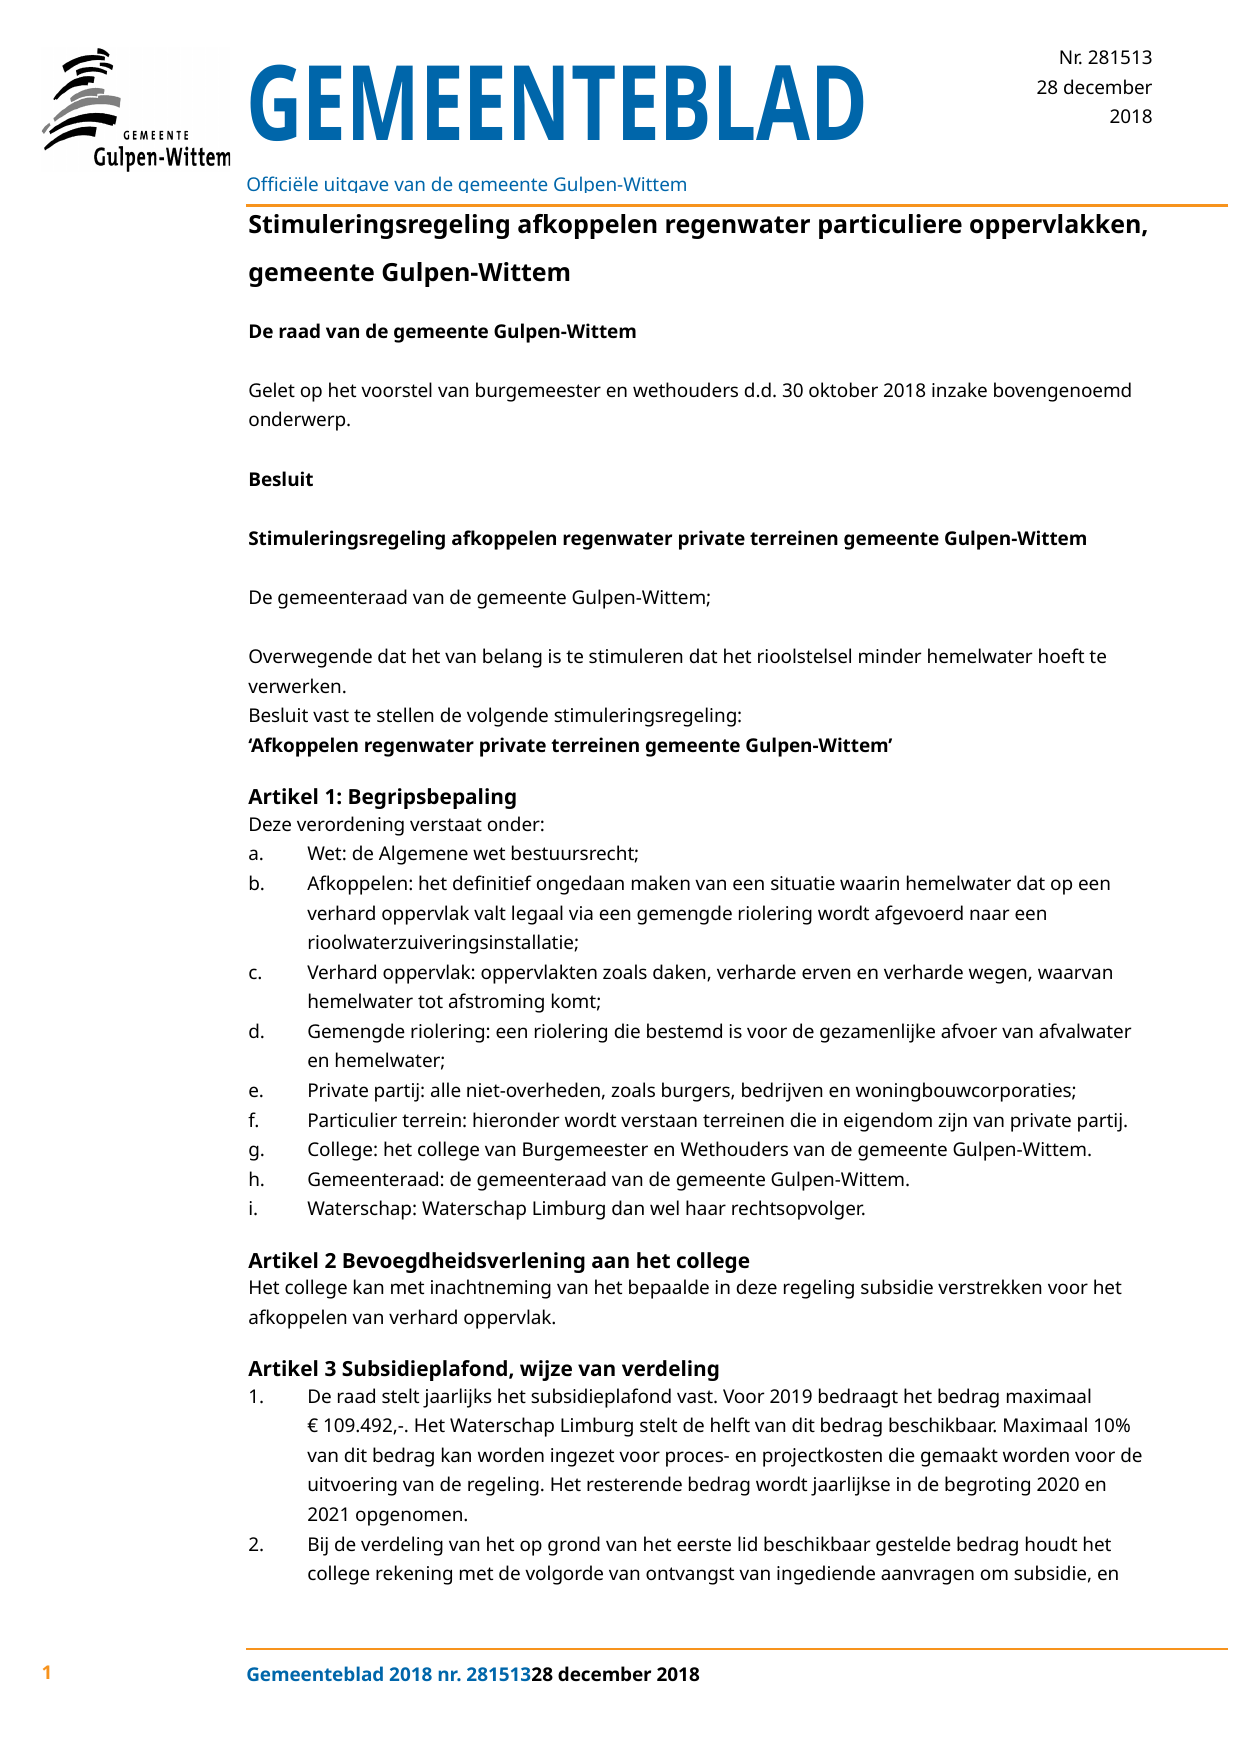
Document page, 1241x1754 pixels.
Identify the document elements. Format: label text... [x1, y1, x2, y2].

text Overwegende dat het van belang is te stimuleren dat het rioolstelsel minder hemelwater hoeft te verwerken. [248, 643, 1152, 699]
text Deze verordening verstaat onder: [248, 811, 1152, 837]
text De gemeenteraad van de gemeente Gulpen-Wittem; [248, 584, 1152, 610]
list Afkoppelen: het definitief ongedaan maken van een situatie waarin hemelwater dat op een verhard oppervlak valt legaal via een gemengde riolering wordt afgevoerd naar een rioolwaterzuiveringsinstallatie; [248, 870, 1152, 955]
list Wet: de Algemene wet bestuursrecht; [248, 841, 1152, 866]
list Private partij: alle niet-overheden, zoals burgers, bedrijven en woningbouwcorporaties; [248, 1077, 1152, 1103]
list Gemengde riolering: een riolering die bestemd is voor de gezamenlijke afvoer van afvalwater en hemelwater; [248, 1018, 1152, 1073]
list Verhard oppervlak: oppervlakten zoals daken, verharde erven en verharde wegen, waarvan hemelwater tot afstroming komt; [248, 959, 1152, 1014]
list Waterschap: Waterschap Limburg dan wel haar rechtsopvolger. [248, 1196, 1152, 1221]
list Gemeenteraad: de gemeenteraad van de gemeente Gulpen-Wittem. [248, 1166, 1152, 1192]
text Artikel 3 Subsidieplafond, wijze van verdeling [248, 1354, 1152, 1383]
list Bij de verdeling van het op grond van het eerste lid beschikbaar gestelde bedrag houdt het college rekening met de volgorde van ontvangst van ingediende aanvragen om subsidie, en [248, 1531, 1152, 1586]
list College: het college van Burgemeester en Wethouders van de gemeente Gulpen-Wittem. [248, 1136, 1152, 1162]
picture [41, 47, 231, 172]
text Besluit [248, 466, 1152, 492]
text Het college kan met inachtneming van het bepaalde in deze regeling subsidie verstrekken voor het afkoppelen van verhard oppervlak. [248, 1274, 1152, 1330]
text Stimuleringsregeling afkoppelen regenwater private terreinen gemeente Gulpen-Wittem [248, 525, 1152, 551]
list De raad stelt jaarlijks het subsidieplafond vast. Voor 2019 bedraagt het bedrag maximaal € 109.492,-. Het Waterschap Limburg stelt de helft van dit bedrag beschikbaar. Maximaal 10% van dit bedrag kan worden ingezet voor proces- en projectkosten die gemaakt worden voor de uitvoering van de regeling. Het resterende bedrag wordt jaarlijkse in de begroting 2020 en 2021 opgenomen. [248, 1383, 1152, 1527]
text Artikel 2 Bevoegdheidsverlening aan het college [248, 1246, 1152, 1274]
text Besluit vast te stellen de volgende stimuleringsregeling: [248, 702, 1152, 728]
text Artikel 1: Begripsbepaling [248, 782, 1152, 811]
list Particulier terrein: hieronder wordt verstaan terreinen die in eigendom zijn van private partij. [248, 1107, 1152, 1132]
text Stimuleringsregeling afkoppelen regenwater particuliere oppervlakken, gemeente Gulpen-Wittem [248, 207, 1152, 288]
text De raad van de gemeente Gulpen-Wittem [248, 318, 1152, 344]
text ‘Afkoppelen regenwater private terreinen gemeente Gulpen-Wittem’ [248, 732, 1152, 758]
text Gelet op het voorstel van burgemeester en wethouders d.d. 30 oktober 2018 inzake bovengenoemd onderwerp. [248, 377, 1152, 432]
